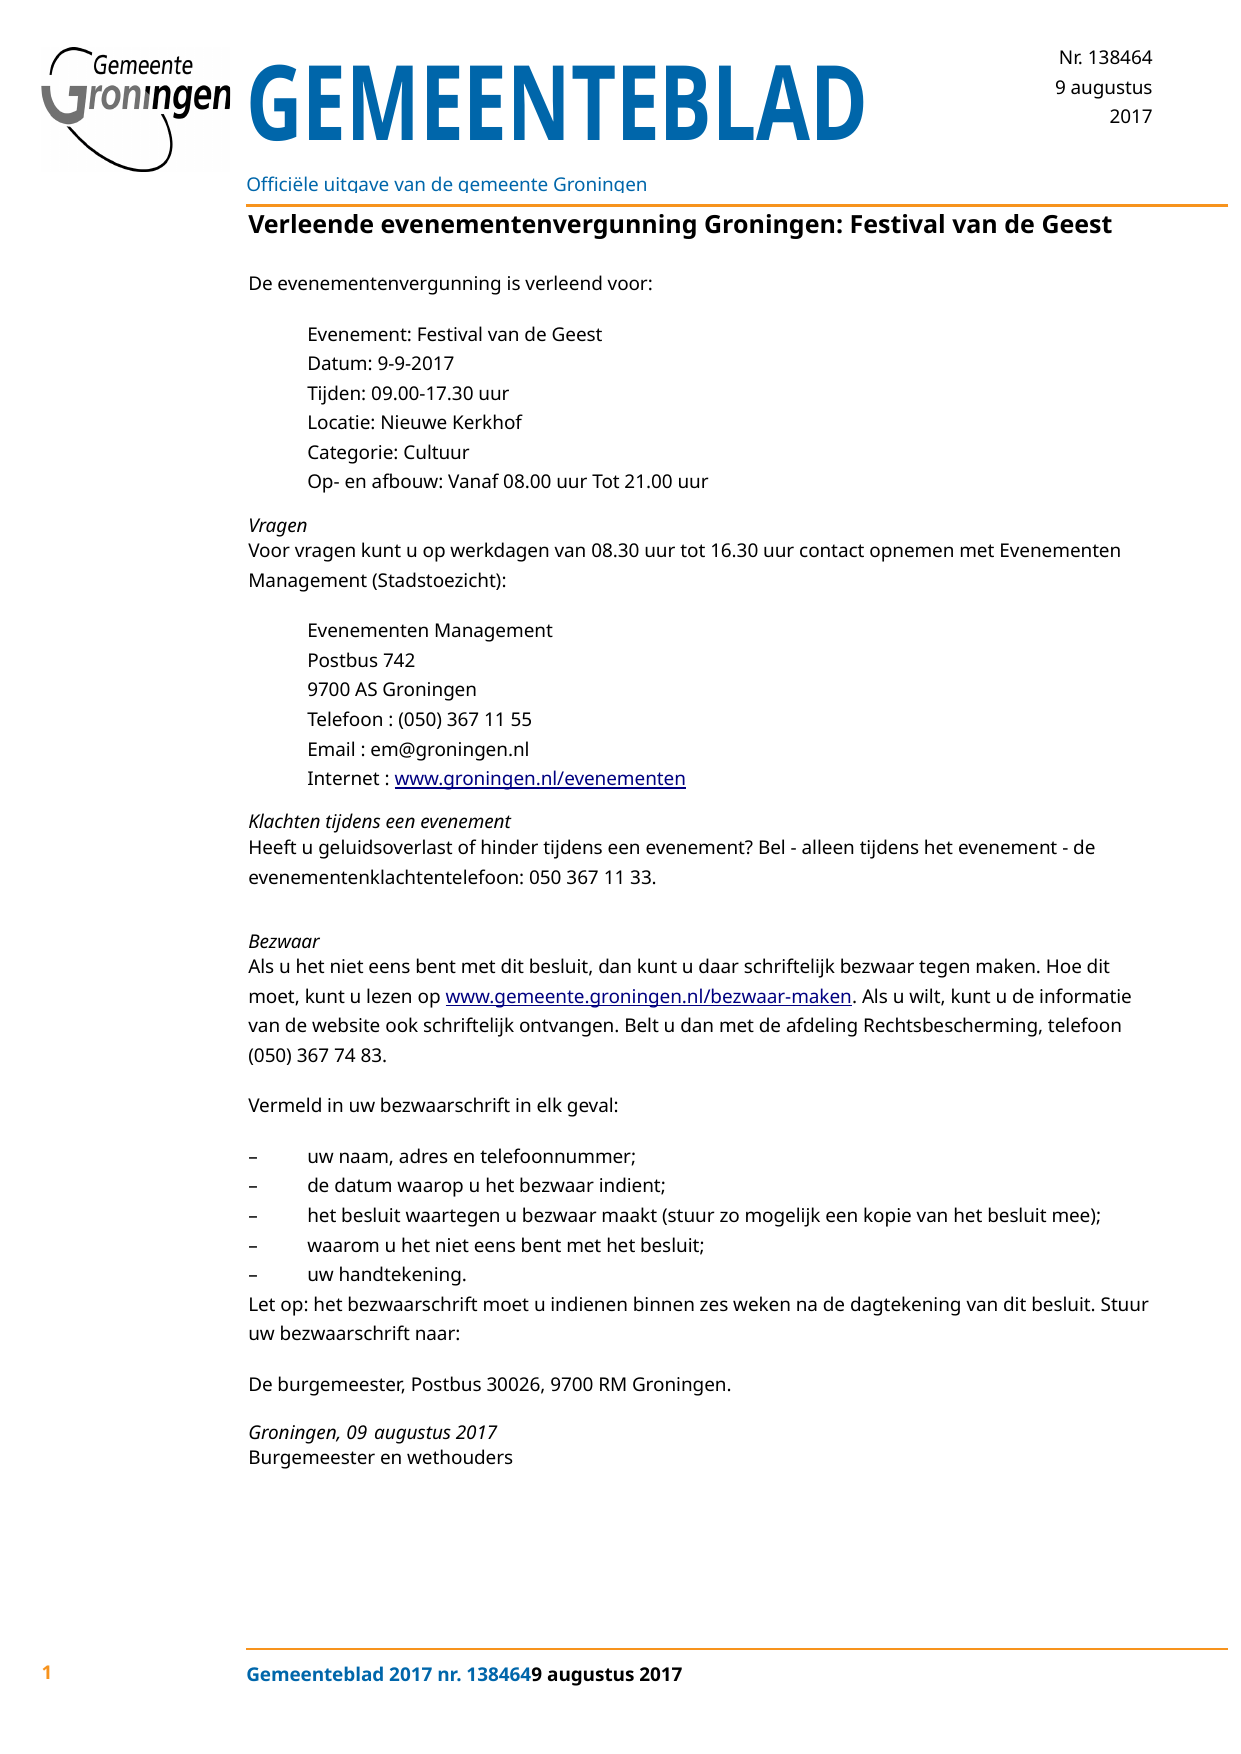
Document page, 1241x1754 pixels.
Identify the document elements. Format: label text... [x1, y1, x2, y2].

list uw handtekening. [248, 1261, 1152, 1287]
text De burgemeester, Postbus 30026, 9700 RM Groningen. [248, 1371, 1152, 1397]
list waarom u het niet eens bent met het besluit; [248, 1232, 1152, 1258]
list Op- en afbouw: Vanaf 08.00 uur Tot 21.00 uur [248, 469, 1152, 494]
list Locatie: Nieuwe Kerkhof [248, 409, 1152, 435]
text Vragen [248, 512, 1152, 537]
text Heeft u geluidsoverlast of hinder tijdens een evenement? Bel - alleen tijdens het evenement - de evenementenklachtentelefoon: 050 367 11 33. [248, 834, 1152, 889]
list Tijden: 09.00-17.30 uur [248, 380, 1152, 406]
text Voor vragen kunt u op werkdagen van 08.30 uur tot 16.30 uur contact opnemen met Evenementen Management (Stadstoezicht): [248, 537, 1152, 593]
list Postbus 742 [248, 647, 1152, 673]
list uw naam, adres en telefoonnummer; [248, 1143, 1152, 1169]
list Internet : www.groningen.nl/evenementen [248, 765, 1152, 791]
picture [41, 47, 231, 172]
list Evenementen Management [248, 617, 1152, 643]
text Let op: het bezwaarschrift moet u indienen binnen zes weken na de dagtekening van dit besluit. Stuur uw bezwaarschrift naar: [248, 1291, 1152, 1346]
text De evenementenvergunning is verleend voor: [248, 270, 1152, 296]
text Verleende evenementenvergunning Groningen: Festival van de Geest [248, 207, 1152, 241]
list de datum waarop u het bezwaar indient; [248, 1173, 1152, 1198]
list 9700 AS Groningen [248, 677, 1152, 702]
list Email : em@groningen.nl [248, 736, 1152, 762]
list Datum: 9-9-2017 [248, 350, 1152, 376]
list Telefoon : (050) 367 11 55 [248, 706, 1152, 732]
list Categorie: Cultuur [248, 439, 1152, 465]
list het besluit waartegen u bezwaar maakt (stuur zo mogelijk een kopie van het besluit mee); [248, 1202, 1152, 1228]
text Burgemeester en wethouders [248, 1444, 1152, 1470]
text Klachten tijdens een evenement [248, 808, 1152, 834]
text Bezwaar [248, 928, 1152, 953]
text Groningen, 09 augustus 2017 [248, 1419, 1152, 1444]
text Als u het niet eens bent met dit besluit, dan kunt u daar schriftelijk bezwaar tegen maken. Hoe dit moet, kunt u lezen op www.gemeente.groningen.nl/bezwaar-maken. Als u wilt, kunt u de informatie van de website ook schriftelijk ontvangen. Belt u dan met de afdeling Rechtsbescherming, telefoon (050) 367 74 83. [248, 953, 1152, 1068]
list Evenement: Festival van de Geest [248, 321, 1152, 346]
text Vermeld in uw bezwaarschrift in elk geval: [248, 1093, 1152, 1118]
